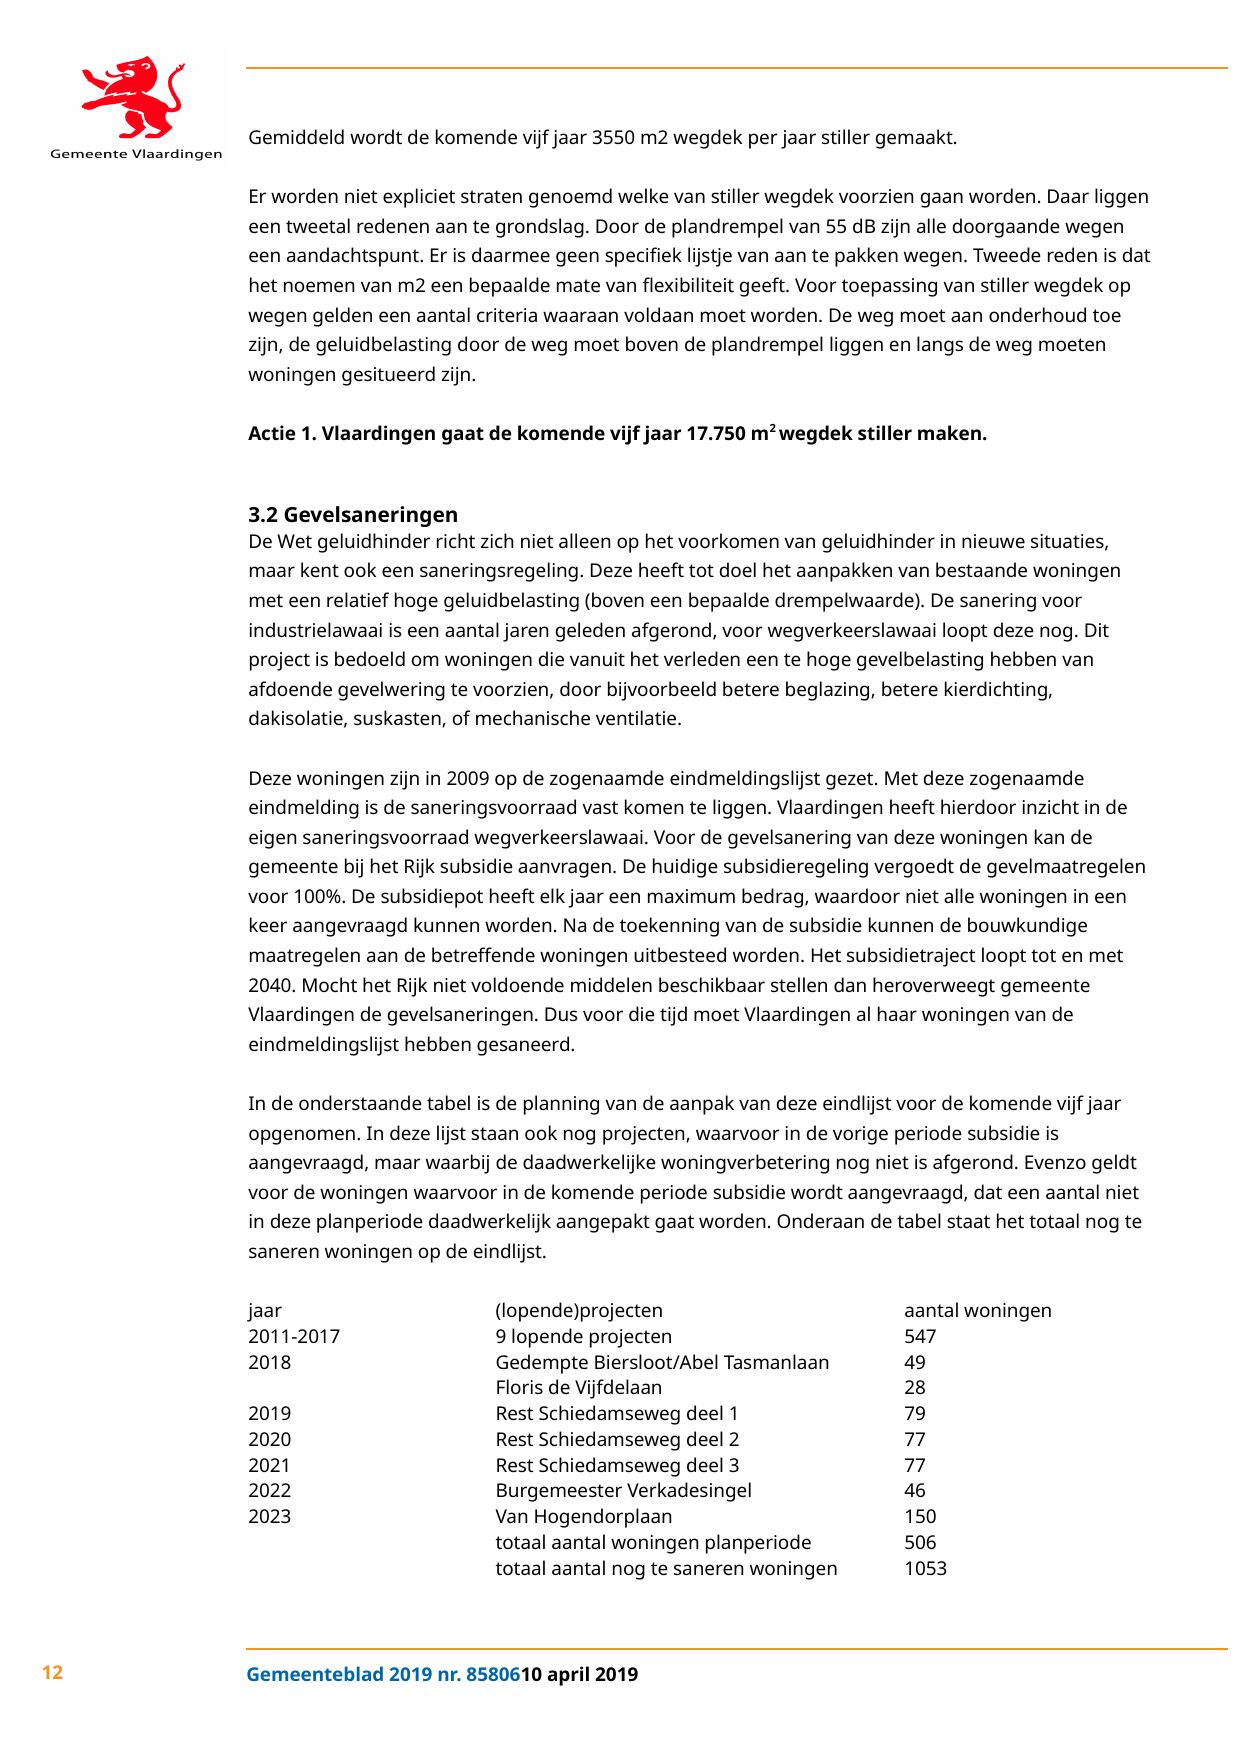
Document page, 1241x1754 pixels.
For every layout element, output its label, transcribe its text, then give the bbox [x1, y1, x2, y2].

table_cell 150 [904, 1503, 1152, 1529]
table_cell [248, 1555, 495, 1580]
table_cell 28 [904, 1375, 1152, 1400]
table_cell 77 [904, 1452, 1152, 1477]
table_cell 547 [904, 1323, 1152, 1349]
picture [41, 47, 231, 172]
table_cell Floris de Vijfdelaan [495, 1375, 904, 1400]
table_cell Rest Schiedamseweg deel 3 [495, 1452, 904, 1477]
table_cell 506 [904, 1529, 1152, 1555]
text In de onderstaande tabel is de planning van de aanpak van deze eindlijst voor de komende vijf jaar opgenomen. In deze lijst staan ook nog projecten, waarvoor in de vorige periode subsidie is aangevraagd, maar waarbij de daadwerkelijke woningverbetering nog niet is afgerond. Evenzo geldt voor de woningen waarvoor in de komende periode subsidie wordt aangevraagd, dat een aantal niet in deze planperiode daadwerkelijk aangepakt gaat worden. Onderaan de tabel staat het totaal nog te saneren woningen op de eindlijst. [248, 1090, 1152, 1264]
text Er worden niet expliciet straten genoemd welke van stiller wegdek voorzien gaan worden. Daar liggen een tweetal redenen aan te grondslag. Door de plandrempel van 55 dB zijn alle doorgaande wegen een aandachtspunt. Er is daarmee geen specifiek lijstje van aan te pakken wegen. Tweede reden is dat het noemen van m2 een bepaalde mate van flexibiliteit geeft. Voor toepassing van stiller wegdek op wegen gelden een aantal criteria waaraan voldaan moet worden. De weg moet aan onderhoud toe zijn, de geluidbelasting door de weg moet boven de plandrempel liggen en langs de weg moeten woningen gesitueerd zijn. [248, 183, 1152, 387]
table_cell 2021 [248, 1452, 495, 1477]
table_cell 49 [904, 1349, 1152, 1374]
table_cell 2018 [248, 1349, 495, 1374]
table_cell 2022 [248, 1478, 495, 1503]
table_cell 46 [904, 1478, 1152, 1503]
table_header Actie 1. Vlaardingen gaat de komende vijf jaar 17.750 m2 wegdek stiller maken. [248, 420, 1152, 446]
table_cell Gedempte Biersloot/Abel Tasmanlaan [495, 1349, 904, 1374]
table_cell [248, 1375, 495, 1400]
table_cell 2011-2017 [248, 1323, 495, 1349]
table_cell 9 lopende projecten [495, 1323, 904, 1349]
text Gemiddeld wordt de komende vijf jaar 3550 m2 wegdek per jaar stiller gemaakt. [248, 124, 1152, 150]
table_cell 1053 [904, 1555, 1152, 1580]
table_cell Rest Schiedamseweg deel 1 [495, 1400, 904, 1426]
table_cell 79 [904, 1400, 1152, 1426]
table_cell 2020 [248, 1426, 495, 1452]
table_cell [248, 1529, 495, 1555]
table_cell Rest Schiedamseweg deel 2 [495, 1426, 904, 1452]
table_header (lopende)projecten [495, 1298, 904, 1323]
table_cell 77 [904, 1426, 1152, 1452]
text Deze woningen zijn in 2009 op de zogenaamde eindmeldingslijst gezet. Met deze zogenaamde eindmelding is de saneringsvoorraad vast komen te liggen. Vlaardingen heeft hierdoor inzicht in de eigen saneringsvoorraad wegverkeerslawaai. Voor de gevelsanering van deze woningen kan de gemeente bij het Rijk subsidie aanvragen. De huidige subsidieregeling vergoedt de gevelmaatregelen voor 100%. De subsidiepot heeft elk jaar een maximum bedrag, waardoor niet alle woningen in een keer aangevraagd kunnen worden. Na de toekenning van de subsidie kunnen de bouwkundige maatregelen aan de betreffende woningen uitbesteed worden. Het subsidietraject loopt tot en met 2040. Mocht het Rijk niet voldoende middelen beschikbaar stellen dan heroverweegt gemeente Vlaardingen de gevelsaneringen. Dus voor die tijd moet Vlaardingen al haar woningen van de eindmeldingslijst hebben gesaneerd. [248, 765, 1152, 1057]
table_cell totaal aantal woningen planperiode [495, 1529, 904, 1555]
table_cell 2023 [248, 1503, 495, 1529]
table_header aantal woningen [904, 1298, 1152, 1323]
table_cell 2019 [248, 1400, 495, 1426]
text De Wet geluidhinder richt zich niet alleen op het voorkomen van geluidhinder in nieuwe situaties, maar kent ook een saneringsregeling. Deze heeft tot doel het aanpakken van bestaande woningen met een relatief hoge geluidbelasting (boven een bepaalde drempelwaarde). De sanering voor industrielawaai is een aantal jaren geleden afgerond, voor wegverkeerslawaai loopt deze nog. Dit project is bedoeld om woningen die vanuit het verleden een te hoge gevelbelasting hebben van afdoende gevelwering te voorzien, door bijvoorbeeld betere beglazing, betere kierdichting, dakisolatie, suskasten, of mechanische ventilatie. [248, 528, 1152, 731]
table_cell Burgemeester Verkadesingel [495, 1478, 904, 1503]
table_cell Van Hogendorplaan [495, 1503, 904, 1529]
table_cell totaal aantal nog te saneren woningen [495, 1555, 904, 1580]
table_header jaar [248, 1298, 495, 1323]
text 3.2 Gevelsaneringen [248, 500, 1152, 528]
